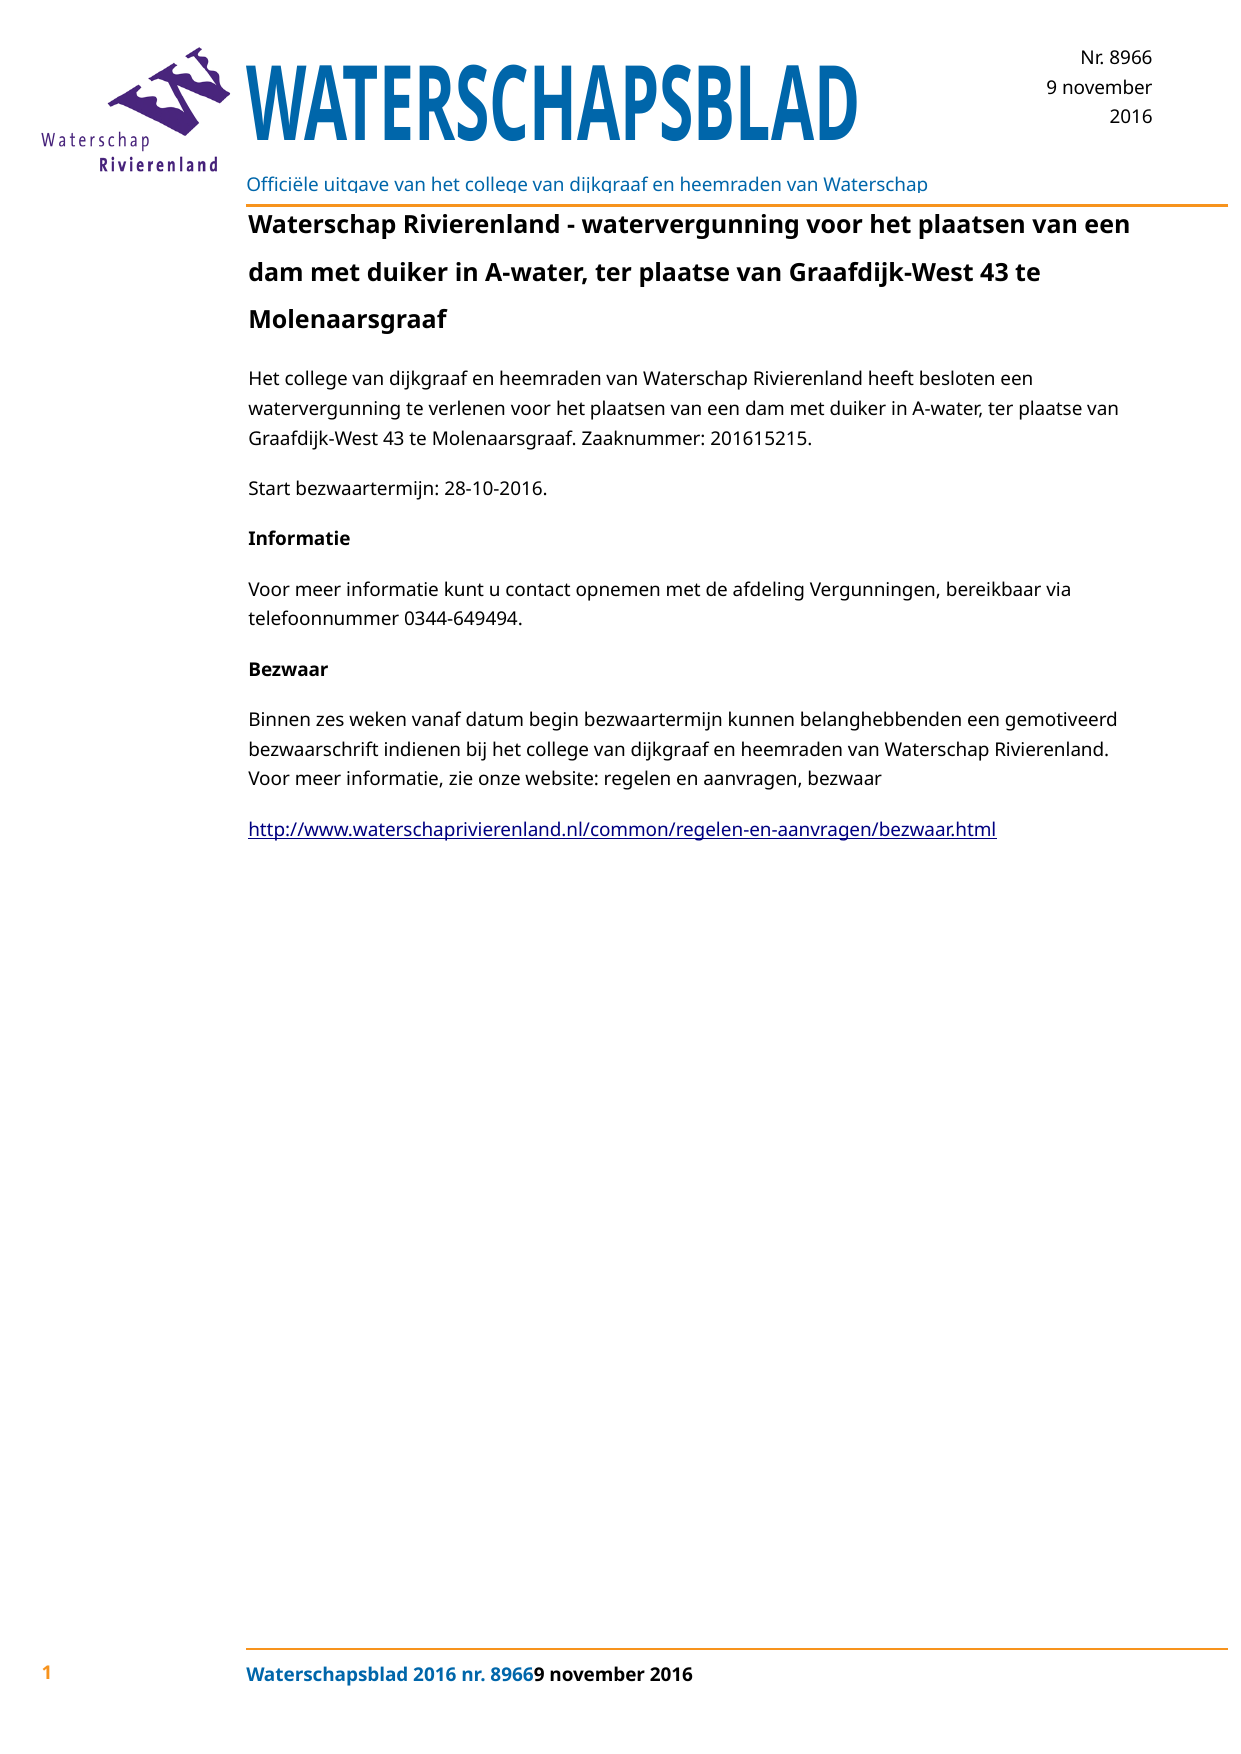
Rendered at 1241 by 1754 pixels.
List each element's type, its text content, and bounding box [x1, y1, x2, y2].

text Bezwaar [248, 656, 1152, 682]
text Informatie [248, 526, 1152, 551]
picture [41, 47, 231, 172]
text http://www.waterschaprivierenland.nl/common/regelen-en-aanvragen/bezwaar.html [248, 816, 1152, 842]
text Het college van dijkgraaf en heemraden van Waterschap Rivierenland heeft besloten een watervergunning te verlenen voor het plaatsen van een dam met duiker in A-water, ter plaatse van Graafdijk-West 43 te Molenaarsgraaf. Zaaknummer: 201615215. [248, 366, 1152, 450]
text Start bezwaartermijn: 28-10-2016. [248, 475, 1152, 501]
text Waterschap Rivierenland - watervergunning voor het plaatsen van een dam met duiker in A-water, ter plaatse van Graafdijk-West 43 te Molenaarsgraaf [248, 207, 1152, 336]
text Voor meer informatie kunt u contact opnemen met de afdeling Vergunningen, bereikbaar via telefoonnummer 0344-649494. [248, 576, 1152, 631]
text Binnen zes weken vanaf datum begin bezwaartermijn kunnen belanghebbenden een gemotiveerd bezwaarschrift indienen bij het college van dijkgraaf en heemraden van Waterschap Rivierenland. Voor meer informatie, zie onze website: regelen en aanvragen, bezwaar [248, 706, 1152, 791]
